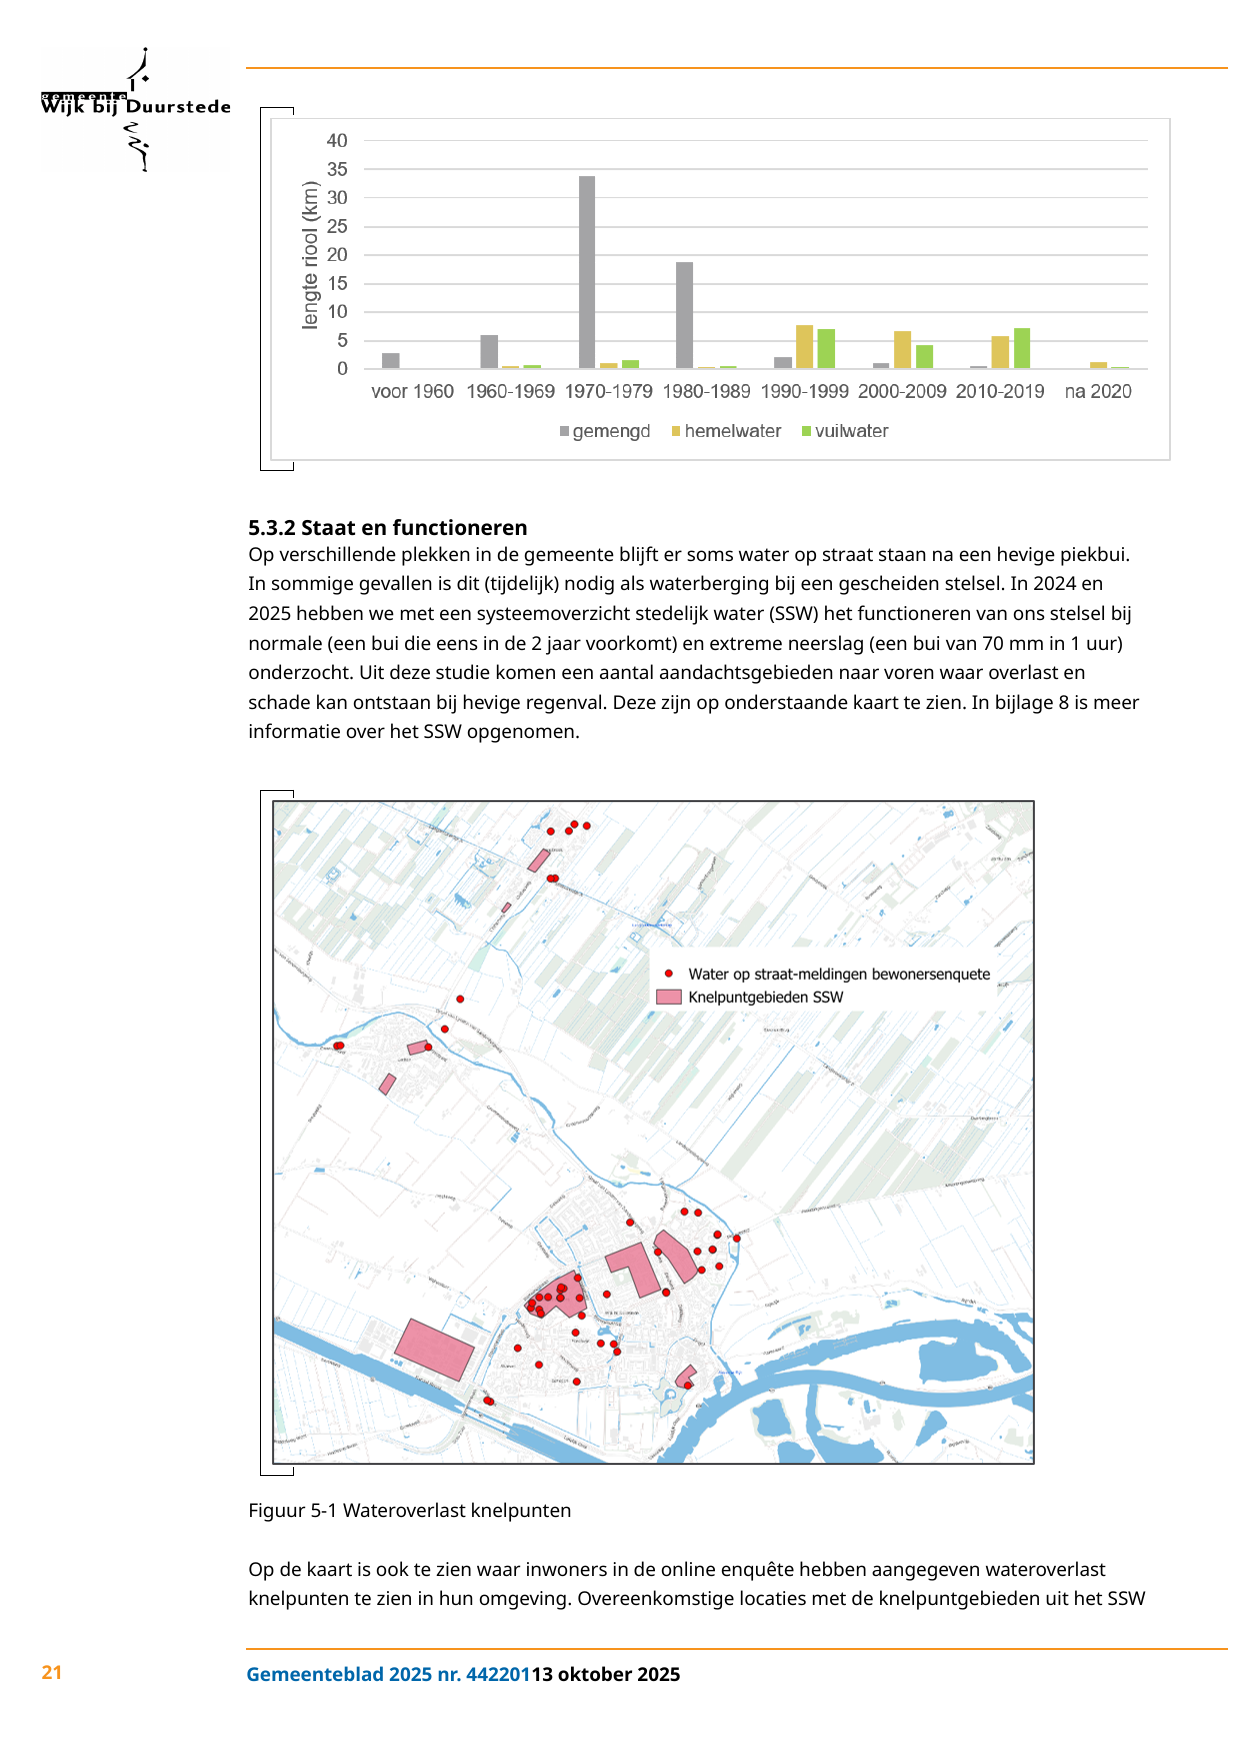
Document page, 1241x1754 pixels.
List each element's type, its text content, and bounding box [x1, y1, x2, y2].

picture [268, 115, 1173, 462]
picture [268, 798, 1037, 1467]
text Figuur 5-1 Wateroverlast knelpunten [248, 1497, 1152, 1522]
picture [41, 47, 231, 172]
text Op verschillende plekken in de gemeente blijft er soms water op straat staan na een hevige piekbui. In sommige gevallen is dit (tijdelijk) nodig als waterberging bij een gescheiden stelsel. In 2024 en 2025 hebben we met een systeemoverzicht stedelijk water (SSW) het functioneren van ons stelsel bij normale (een bui die eens in de 2 jaar voorkomt) en extreme neerslag (een bui van 70 mm in 1 uur) onderzocht. Uit deze studie komen een aantal aandachtsgebieden naar voren waar overlast en schade kan ontstaan bij hevige regenval. Deze zijn op onderstaande kaart te zien. In bijlage 8 is meer informatie over het SSW opgenomen. [248, 541, 1152, 744]
table_header Op de kaart is ook te zien waar inwoners in de online enquête hebben aangegeven wateroverlast knelpunten te zien in hun omgeving. Overeenkomstige locaties met de knelpuntgebieden uit het SSW [248, 1556, 1152, 1611]
text 5.3.2 Staat en functioneren [248, 513, 1152, 541]
